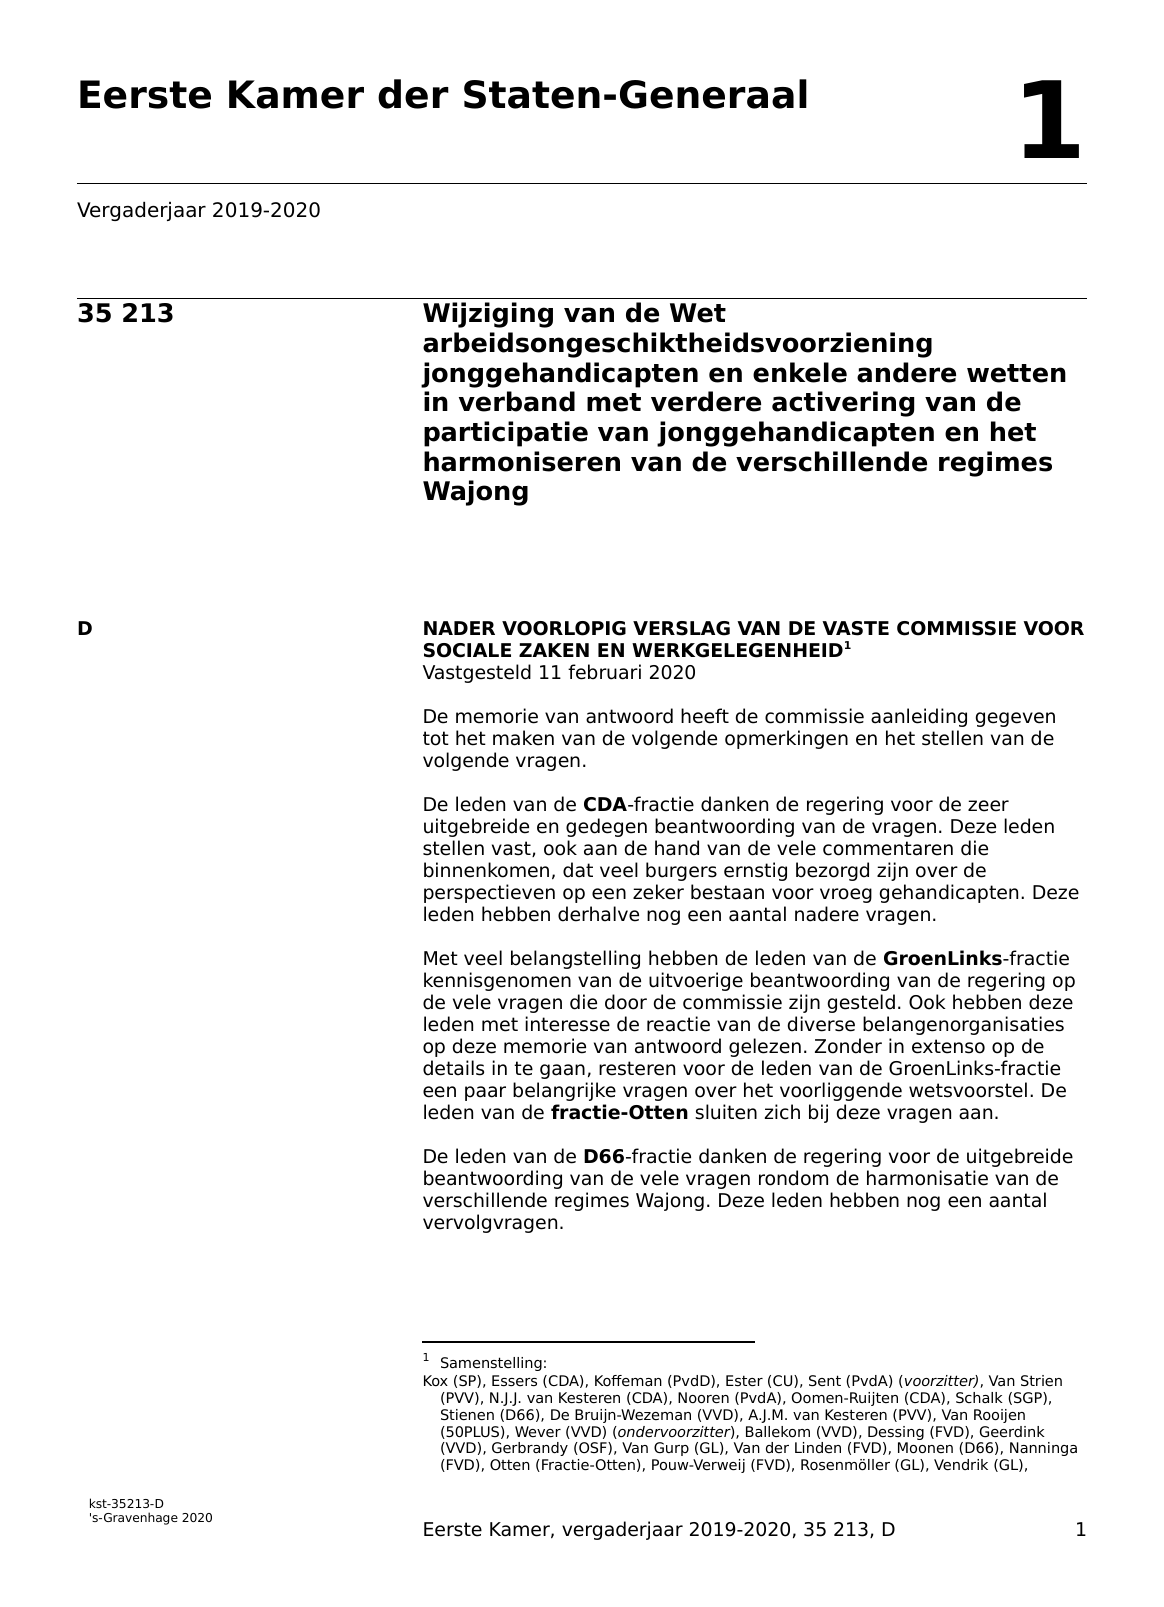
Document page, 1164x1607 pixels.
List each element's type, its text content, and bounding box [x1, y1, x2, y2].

text De leden van de D66-fractie danken de regering voor de uitgebreide beantwoording van de vele vragen rondom de harmonisatie van de verschillende regimes Wajong. Deze leden hebben nog een aantal vervolgvragen. [422, 1146, 1087, 1234]
text De memorie van antwoord heeft de commissie aanleiding gegeven tot het maken van de volgende opmerkingen en het stellen van de volgende vragen. [422, 706, 1087, 772]
text Vastgesteld 11 februari 2020 [422, 662, 1087, 684]
table_header Eerste Kamer der Staten-Generaal [77, 59, 886, 183]
text Samenstelling: [422, 1351, 1087, 1373]
text Met veel belangstelling hebben de leden van de GroenLinks-fractie kennisgenomen van de uitvoerige beantwoording van de regering op de vele vragen die door de commissie zijn gesteld. Ook hebben deze leden met interesse de reactie van de diverse belangenorganisaties op deze memorie van antwoord gelezen. Zonder in extenso op de details in te gaan, resteren voor de leden van de GroenLinks-fractie een paar belangrijke vragen over het voorliggende wetsvoorstel. De leden van de fractie-Otten sluiten zich bij deze vragen aan. [422, 948, 1087, 1124]
table_cell Vergaderjaar 2019-2020 [77, 184, 1087, 298]
text 's-Gravenhage 2020 [88, 1511, 323, 1525]
subtitle 35 213 Wijziging van de Wet arbeidsongeschiktheidsvoorziening jonggehandicapten en enkele andere wetten in verband met verdere activering van de participatie van jonggehandicapten en het harmoniseren van de verschillende regimes Wajong [77, 299, 1087, 507]
text De leden van de CDA-fractie danken de regering voor de zeer uitgebreide en gedegen beantwoording van de vragen. Deze leden stellen vast, ook aan de hand van de vele commentaren die binnenkomen, dat veel burgers ernstig bezorgd zijn over de perspectieven op een zeker bestaan voor vroeg gehandicapten. Deze leden hebben derhalve nog een aantal nadere vragen. [422, 794, 1087, 926]
table_header 1 [886, 59, 1087, 183]
text Kox (SP), Essers (CDA), Koffeman (PvdD), Ester (CU), Sent (PvdA) (voorzitter), Van Strien (PVV), N.J.J. van Kesteren (CDA), Nooren (PvdA), Oomen-Ruijten (CDA), Schalk (SGP), Stienen (D66), De Bruijn-Wezeman (VVD), A.J.M. van Kesteren (PVV), Van Rooijen (50PLUS), Wever (VVD) (ondervoorzitter), Ballekom (VVD), Dessing (FVD), Geerdink (VVD), Gerbrandy (OSF), Van Gurp (GL), Van der Linden (FVD), Moonen (D66), Nanninga (FVD), Otten (Fractie-Otten), Pouw-Verweij (FVD), Rosenmöller (GL), Vendrik (GL), [422, 1373, 1087, 1474]
subtitle D NADER VOORLOPIG VERSLAG VAN DE VASTE COMMISSIE VOOR SOCIALE ZAKEN EN WERKGELEGENHEID [77, 618, 1087, 662]
text kst-35213-D [88, 1497, 323, 1511]
